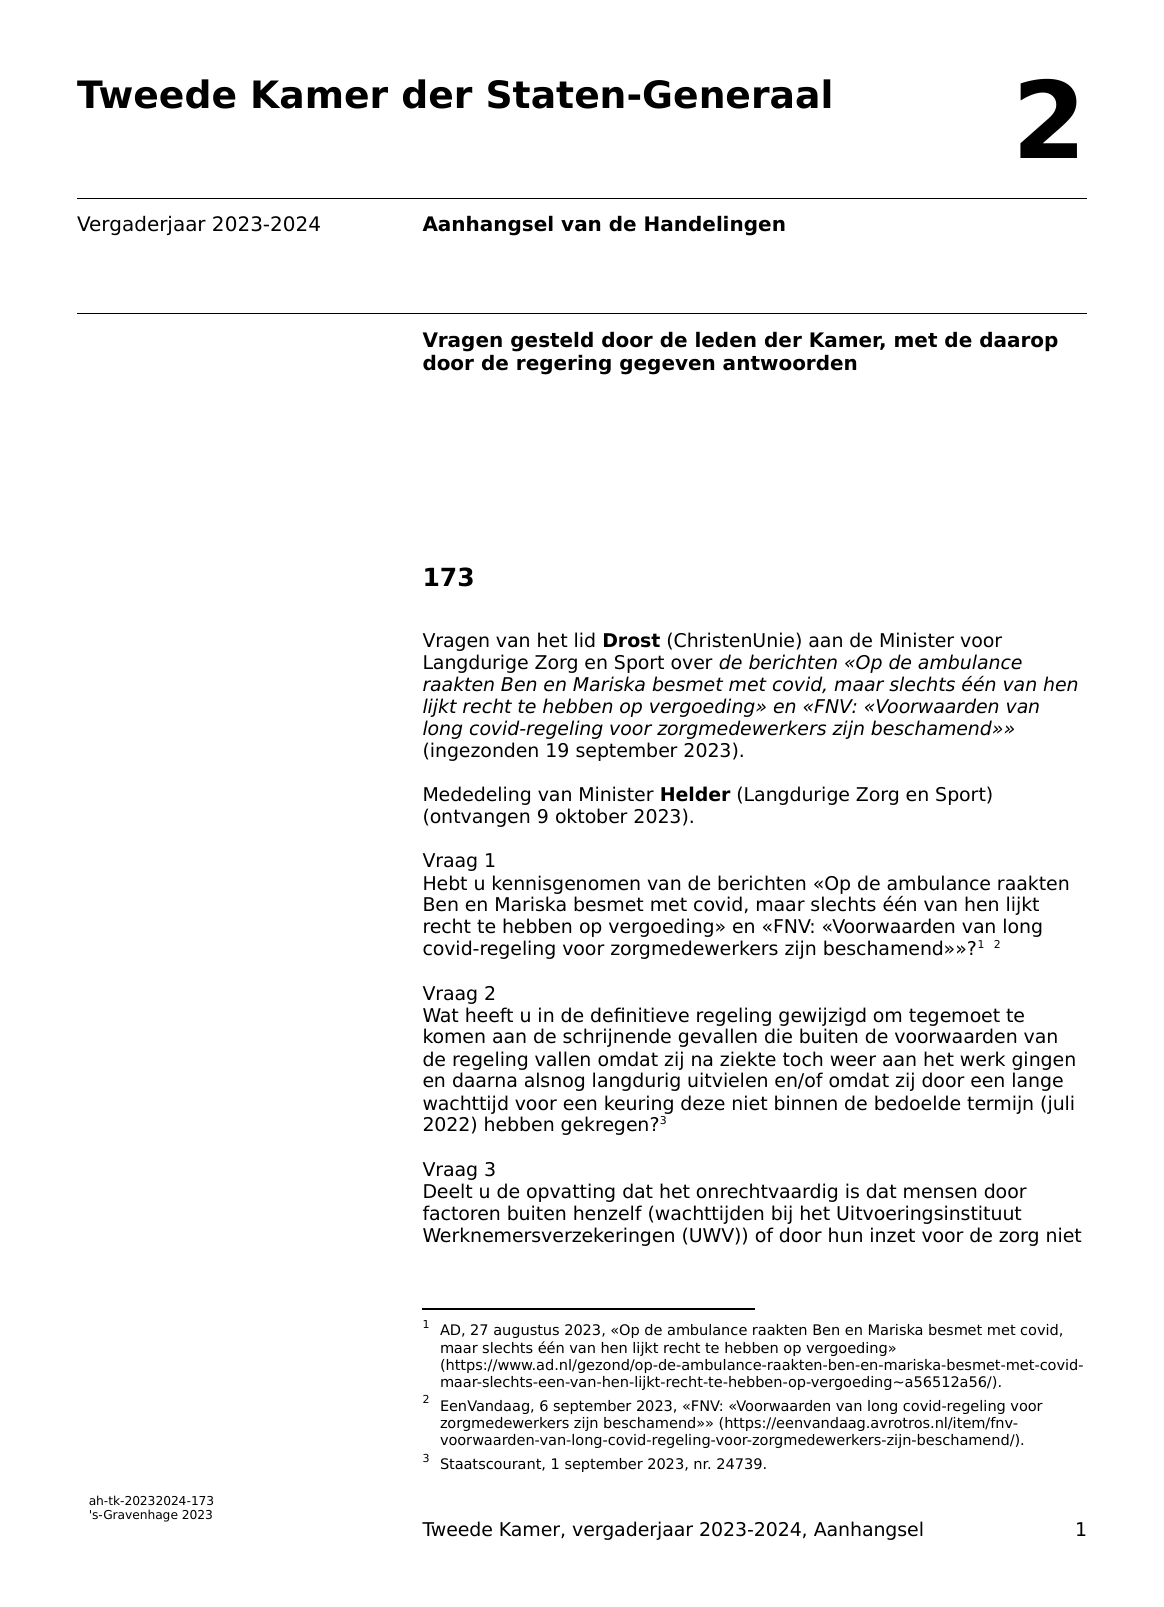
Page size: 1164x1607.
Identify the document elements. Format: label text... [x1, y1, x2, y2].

text 's-Gravenhage 2023 [88, 1508, 323, 1522]
text Vragen van het lid Drost (ChristenUnie) aan de Minister voor Langdurige Zorg en Sport over de berichten «Op de ambulance raakten Ben en Mariska besmet met covid, maar slechts één van hen lijkt recht te hebben op vergoeding» en «FNV: «Voorwaarden van long covid-regeling voor zorgmedewerkers zijn beschamend»» (ingezonden 19 september 2023). [422, 630, 1087, 762]
text Wat heeft u in de definitieve regeling gewijzigd om tegemoet te komen aan de schrijnende gevallen die buiten de voorwaarden van de regeling vallen omdat zij na ziekte toch weer aan het werk gingen en daarna alsnog langdurig uitvielen en/of omdat zij door een lange wachttijd voor een keuring deze niet binnen de bedoelde termijn (juli 2022) hebben gekregen? [422, 1004, 1087, 1136]
table_cell Vergaderjaar 2023-2024 [77, 199, 422, 313]
table_cell Vragen gesteld door de leden der Kamer, met de daarop door de regering gegeven antwoorden [422, 314, 1087, 375]
text AD, 27 augustus 2023, «Op de ambulance raakten Ben en Mariska besmet met covid, maar slechts één van hen lijkt recht te hebben op vergoeding» (https://www.ad.nl/gezond/op-de-ambulance-raakten-ben-en-mariska-besmet-met-covid-maar-slechts-een-van-hen-lijkt-recht-te-hebben-op-vergoeding~a56512a56/). [422, 1318, 1087, 1391]
table_header 2 [886, 59, 1087, 198]
table_cell [77, 314, 422, 375]
text Deelt u de opvatting dat het onrechtvaardig is dat mensen door factoren buiten henzelf (wachttijden bij het Uitvoeringsinstituut Werknemersverzekeringen (UWV)) of door hun inzet voor de zorg niet [422, 1181, 1087, 1246]
text 173 [422, 563, 1087, 592]
text Staatscourant, 1 september 2023, nr. 24739. [422, 1452, 1087, 1474]
text Vraag 1 [422, 850, 1087, 872]
text Hebt u kennisgenomen van de berichten «Op de ambulance raakten Ben en Mariska besmet met covid, maar slechts één van hen lijkt recht te hebben op vergoeding» en «FNV: «Voorwaarden van long covid-regeling voor zorgmedewerkers zijn beschamend»»? [422, 872, 1087, 960]
text EenVandaag, 6 september 2023, «FNV: «Voorwaarden van long covid-regeling voor zorgmedewerkers zijn beschamend»» (https://eenvandaag.avrotros.nl/item/fnv-voorwaarden-van-long-covid-regeling-voor-zorgmedewerkers-zijn-beschamend/). [422, 1393, 1087, 1449]
table_cell Aanhangsel van de Handelingen [422, 199, 1087, 313]
text Vraag 3 [422, 1158, 1087, 1181]
text Mededeling van Minister Helder (Langdurige Zorg en Sport) (ontvangen 9 oktober 2023). [422, 784, 1087, 828]
table_header Tweede Kamer der Staten-Generaal [77, 59, 886, 198]
text Vraag 2 [422, 982, 1087, 1004]
text ah-tk-20232024-173 [88, 1494, 323, 1508]
